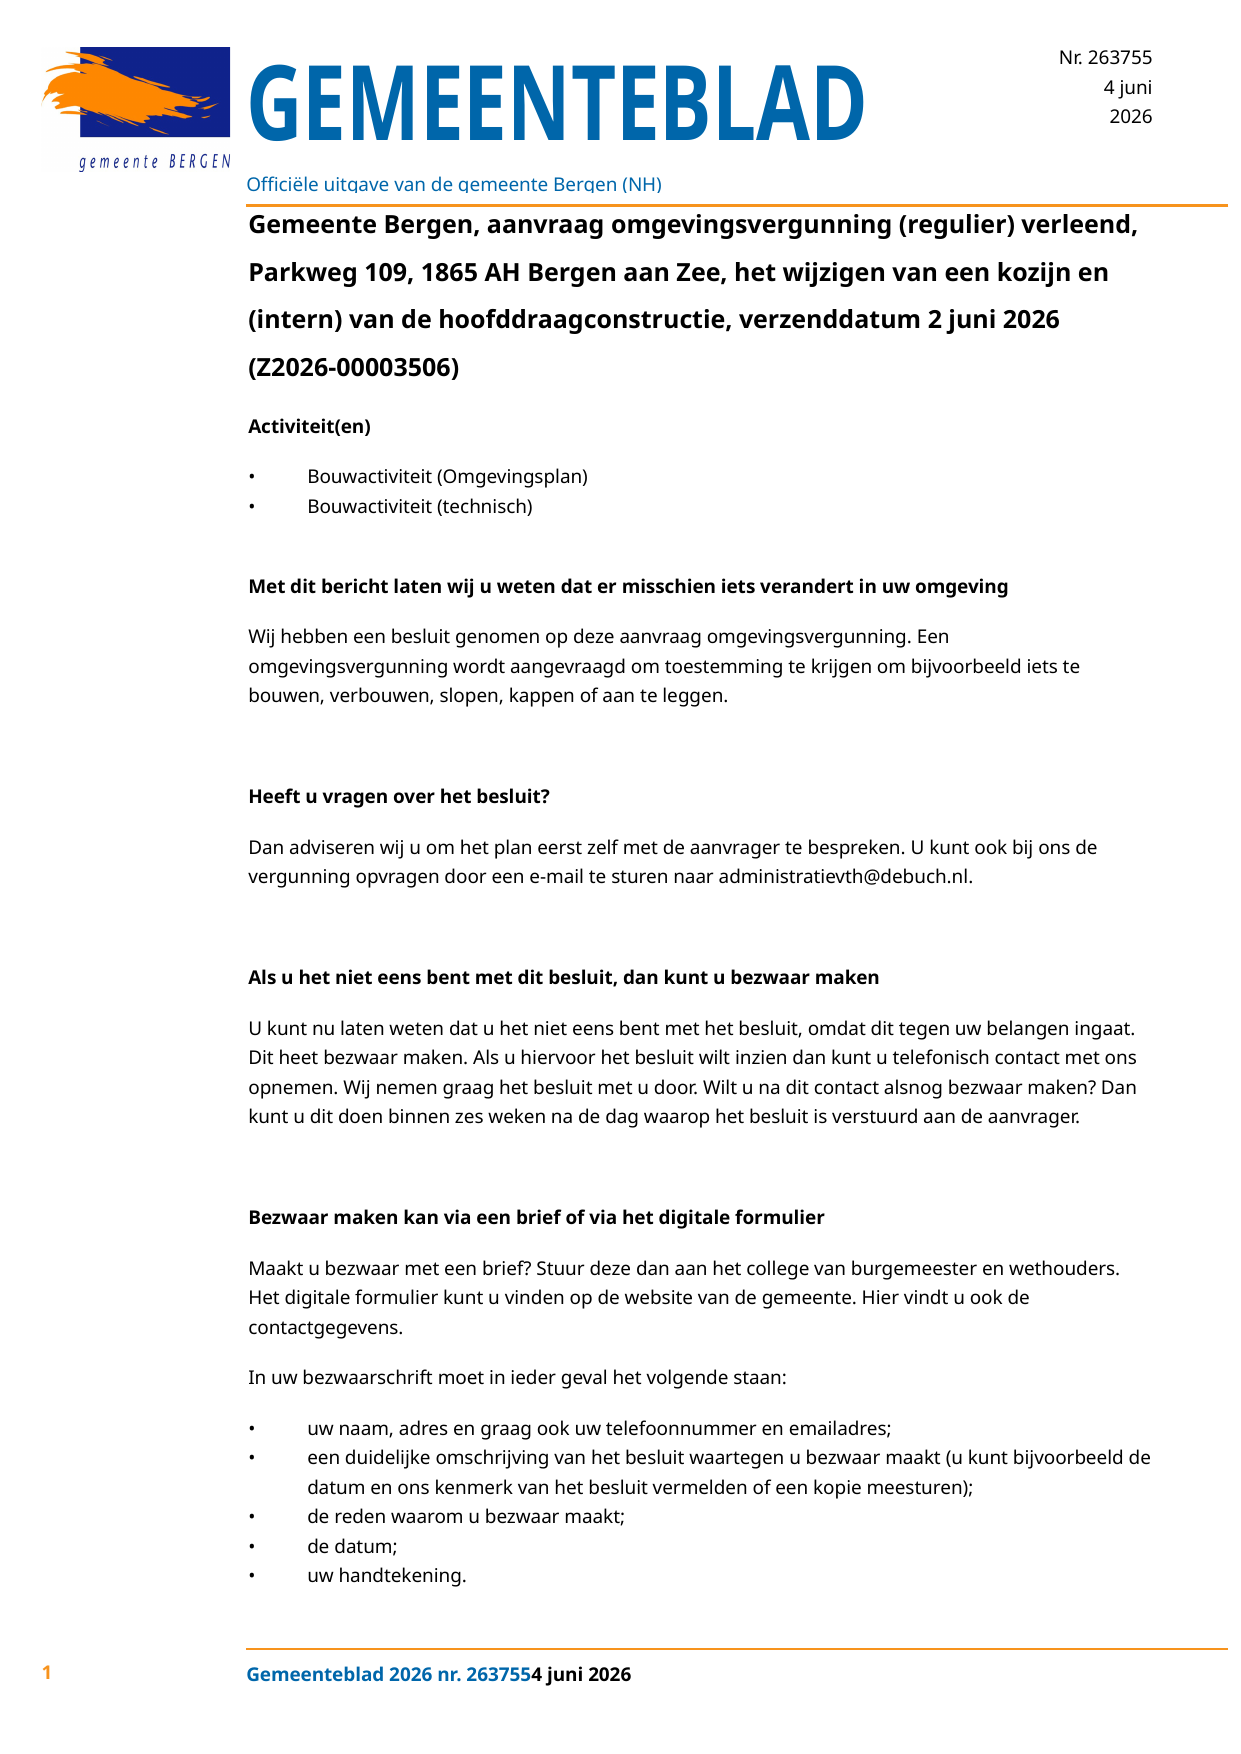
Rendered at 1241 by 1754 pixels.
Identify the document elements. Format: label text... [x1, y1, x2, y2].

text Dan adviseren wij u om het plan eerst zelf met de aanvrager te bespreken. U kunt ook bij ons de vergunning opvragen door een e-mail te sturen naar administratievth@debuch.nl. [248, 834, 1152, 889]
list uw handtekening. [248, 1563, 1152, 1588]
text In uw bezwaarschrift moet in ieder geval het volgende staan: [248, 1364, 1152, 1390]
list Bouwactiviteit (technisch) [248, 493, 1152, 519]
text Heeft u vragen over het besluit? [248, 783, 1152, 809]
list een duidelijke omschrijving van het besluit waartegen u bezwaar maakt (u kunt bijvoorbeeld de datum en ons kenmerk van het besluit vermelden of een kopie meesturen); [248, 1444, 1152, 1500]
picture [41, 47, 231, 172]
text Als u het niet eens bent met dit besluit, dan kunt u bezwaar maken [248, 964, 1152, 990]
list Bouwactiviteit (Omgevingsplan) [248, 463, 1152, 489]
text Gemeente Bergen, aanvraag omgevingsvergunning (regulier) verleend, Parkweg 109, 1865 AH Bergen aan Zee, het wijzigen van een kozijn en (intern) van de hoofddraagconstructie, verzenddatum 2 juni 2026 (Z2026-00003506) [248, 207, 1152, 384]
list de datum; [248, 1533, 1152, 1559]
text Wij hebben een besluit genomen op deze aanvraag omgevingsvergunning. Een omgevingsvergunning wordt aangevraagd om toestemming te krijgen om bijvoorbeeld iets te bouwen, verbouwen, slopen, kappen of aan te leggen. [248, 623, 1152, 708]
list uw naam, adres en graag ook uw telefoonnummer en emailadres; [248, 1415, 1152, 1441]
text U kunt nu laten weten dat u het niet eens bent met het besluit, omdat dit tegen uw belangen ingaat. Dit heet bezwaar maken. Als u hiervoor het besluit wilt inzien dan kunt u telefonisch contact met ons opnemen. Wij nemen graag het besluit met u door. Wilt u na dit contact alsnog bezwaar maken? Dan kunt u dit doen binnen zes weken na de dag waarop het besluit is verstuurd aan de aanvrager. [248, 1015, 1152, 1129]
text Met dit bericht laten wij u weten dat er misschien iets verandert in uw omgeving [248, 573, 1152, 599]
text Activiteit(en) [248, 413, 1152, 439]
text Bezwaar maken kan via een brief of via het digitale formulier [248, 1204, 1152, 1230]
text Maakt u bezwaar met een brief? Stuur deze dan aan het college van burgemeester en wethouders. Het digitale formulier kunt u vinden op de website van de gemeente. Hier vindt u ook de contactgegevens. [248, 1255, 1152, 1340]
list de reden waarom u bezwaar maakt; [248, 1503, 1152, 1529]
